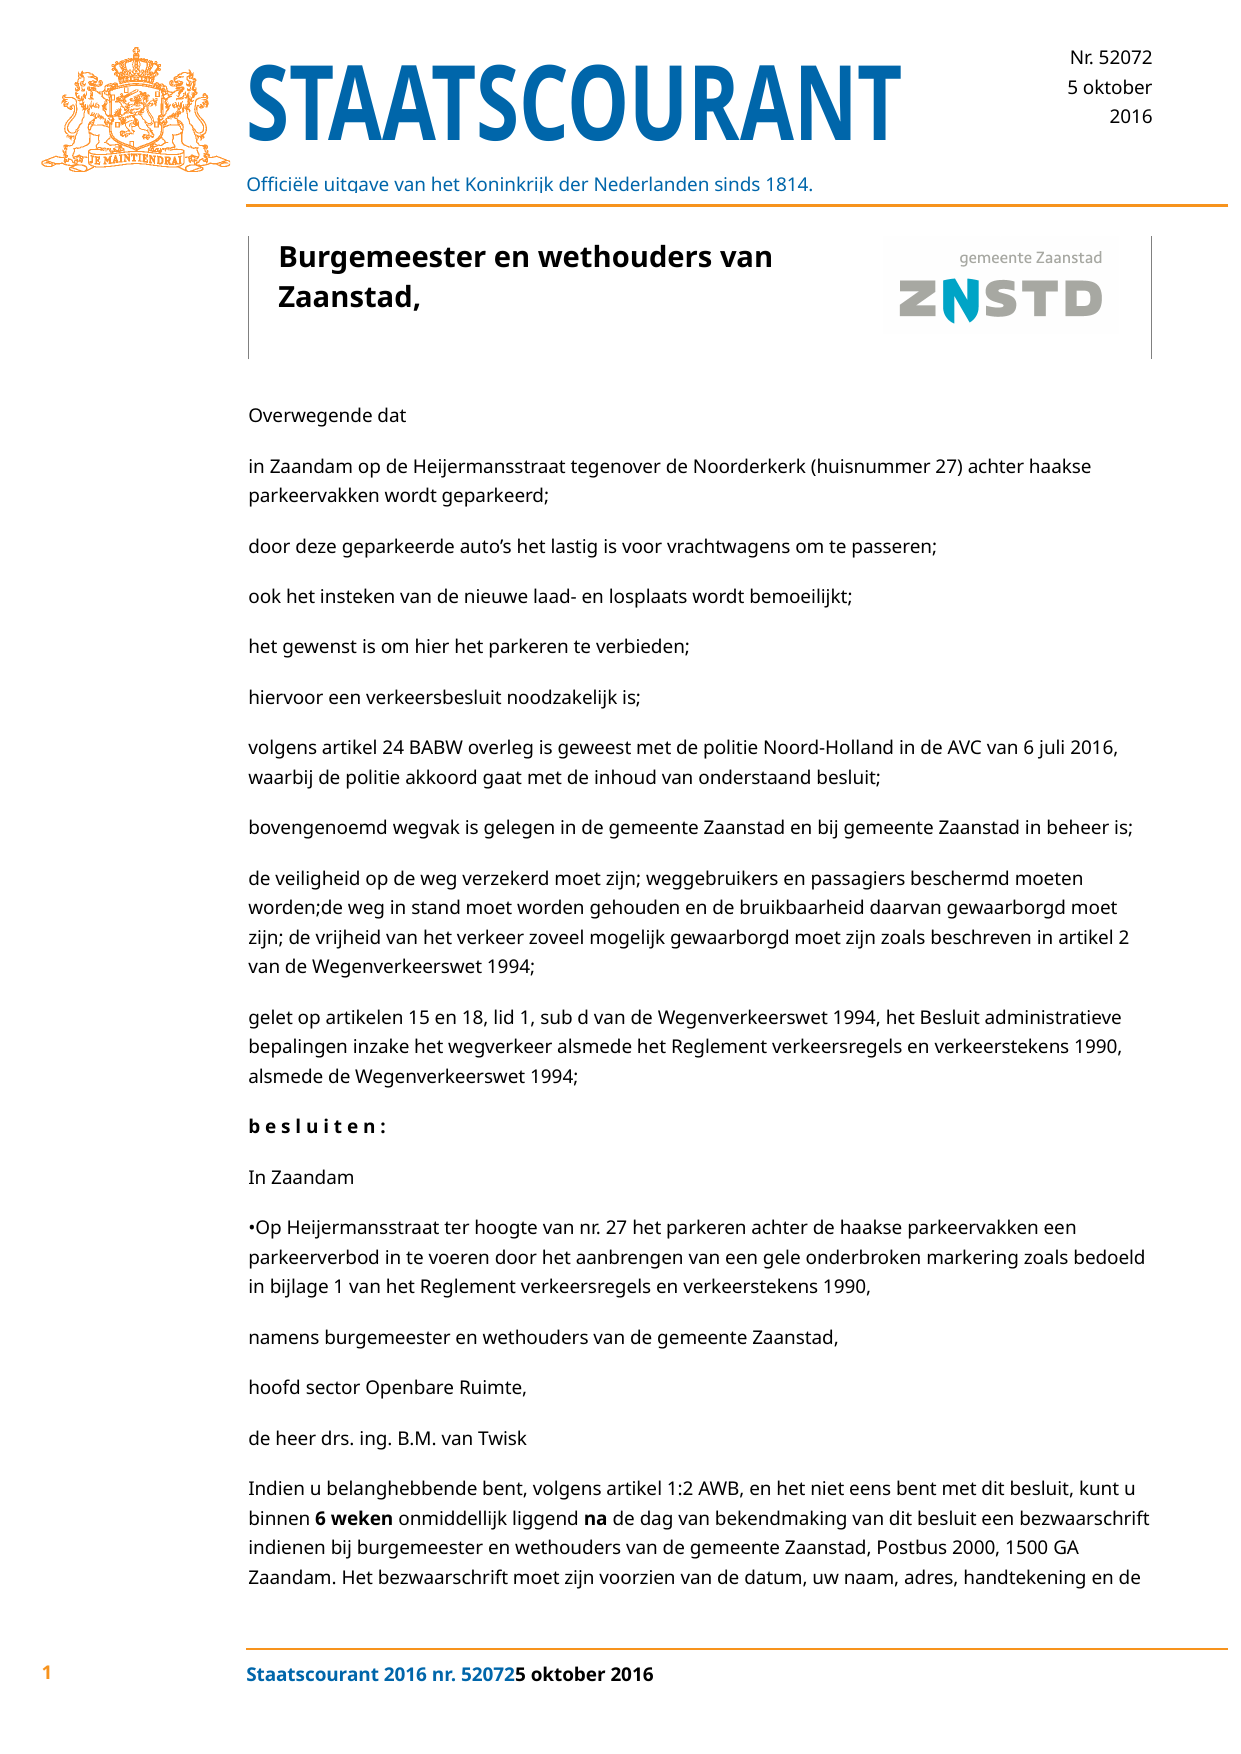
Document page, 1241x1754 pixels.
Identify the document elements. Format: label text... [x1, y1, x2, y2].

text b e s l u i t e n : [248, 1114, 1152, 1139]
text In Zaandam [248, 1164, 1152, 1190]
text volgens artikel 24 BABW overleg is geweest met de politie Noord-Holland in de AVC van 6 juli 2016, waarbij de politie akkoord gaat met de inhoud van onderstaand besluit; [248, 734, 1152, 790]
picture [882, 236, 1119, 334]
text het gewenst is om hier het parkeren te verbieden; [248, 634, 1152, 659]
text Indien u belanghebbende bent, volgens artikel 1:2 AWB, en het niet eens bent met dit besluit, kunt u binnen 6 weken onmiddellijk liggend na de dag van bekendmaking van dit besluit een bezwaarschrift indienen bij burgemeester en wethouders van de gemeente Zaanstad, Postbus 2000, 1500 GA Zaandam. Het bezwaarschrift moet zijn voorzien van de datum, uw naam, adres, handtekening en de [248, 1475, 1152, 1590]
text hiervoor een verkeersbesluit noodzakelijk is; [248, 684, 1152, 710]
text de heer drs. ing. B.M. van Twisk [248, 1425, 1152, 1451]
text door deze geparkeerde auto’s het lastig is voor vrachtwagens om te passeren; [248, 533, 1152, 559]
table_header Burgemeester en wethouders van Zaanstad, [249, 236, 850, 359]
text de veiligheid op de weg verzekerd moet zijn; weggebruikers en passagiers beschermd moeten worden;de weg in stand moet worden gehouden en de bruikbaarheid daarvan gewaarborgd moet zijn; de vrijheid van het verkeer zoveel mogelijk gewaarborgd moet zijn zoals beschreven in artikel 2 van de Wegenverkeerswet 1994; [248, 865, 1152, 979]
text Overwegende dat [248, 402, 1152, 428]
text gelet op artikelen 15 en 18, lid 1, sub d van de Wegenverkeerswet 1994, het Besluit administratieve bepalingen inzake het wegverkeer alsmede het Reglement verkeersregels en verkeerstekens 1990, alsmede de Wegenverkeerswet 1994; [248, 1004, 1152, 1089]
text •Op Heijermansstraat ter hoogte van nr. 27 het parkeren achter de haakse parkeervakken een parkeerverbod in te voeren door het aanbrengen van een gele onderbroken markering zoals bedoeld in bijlage 1 van het Reglement verkeersregels en verkeerstekens 1990, [248, 1214, 1152, 1299]
text ook het insteken van de nieuwe laad- en losplaats wordt bemoeilijkt; [248, 583, 1152, 609]
text bovengenoemd wegvak is gelegen in de gemeente Zaanstad en bij gemeente Zaanstad in beheer is; [248, 814, 1152, 840]
text in Zaandam op de Heijermansstraat tegenover de Noorderkerk (huisnummer 27) achter haakse parkeervakken wordt geparkeerd; [248, 453, 1152, 508]
picture [41, 47, 231, 172]
text hoofd sector Openbare Ruimte, [248, 1374, 1152, 1400]
text namens burgemeester en wethouders van de gemeente Zaanstad, [248, 1324, 1152, 1350]
table_header [850, 236, 1151, 359]
